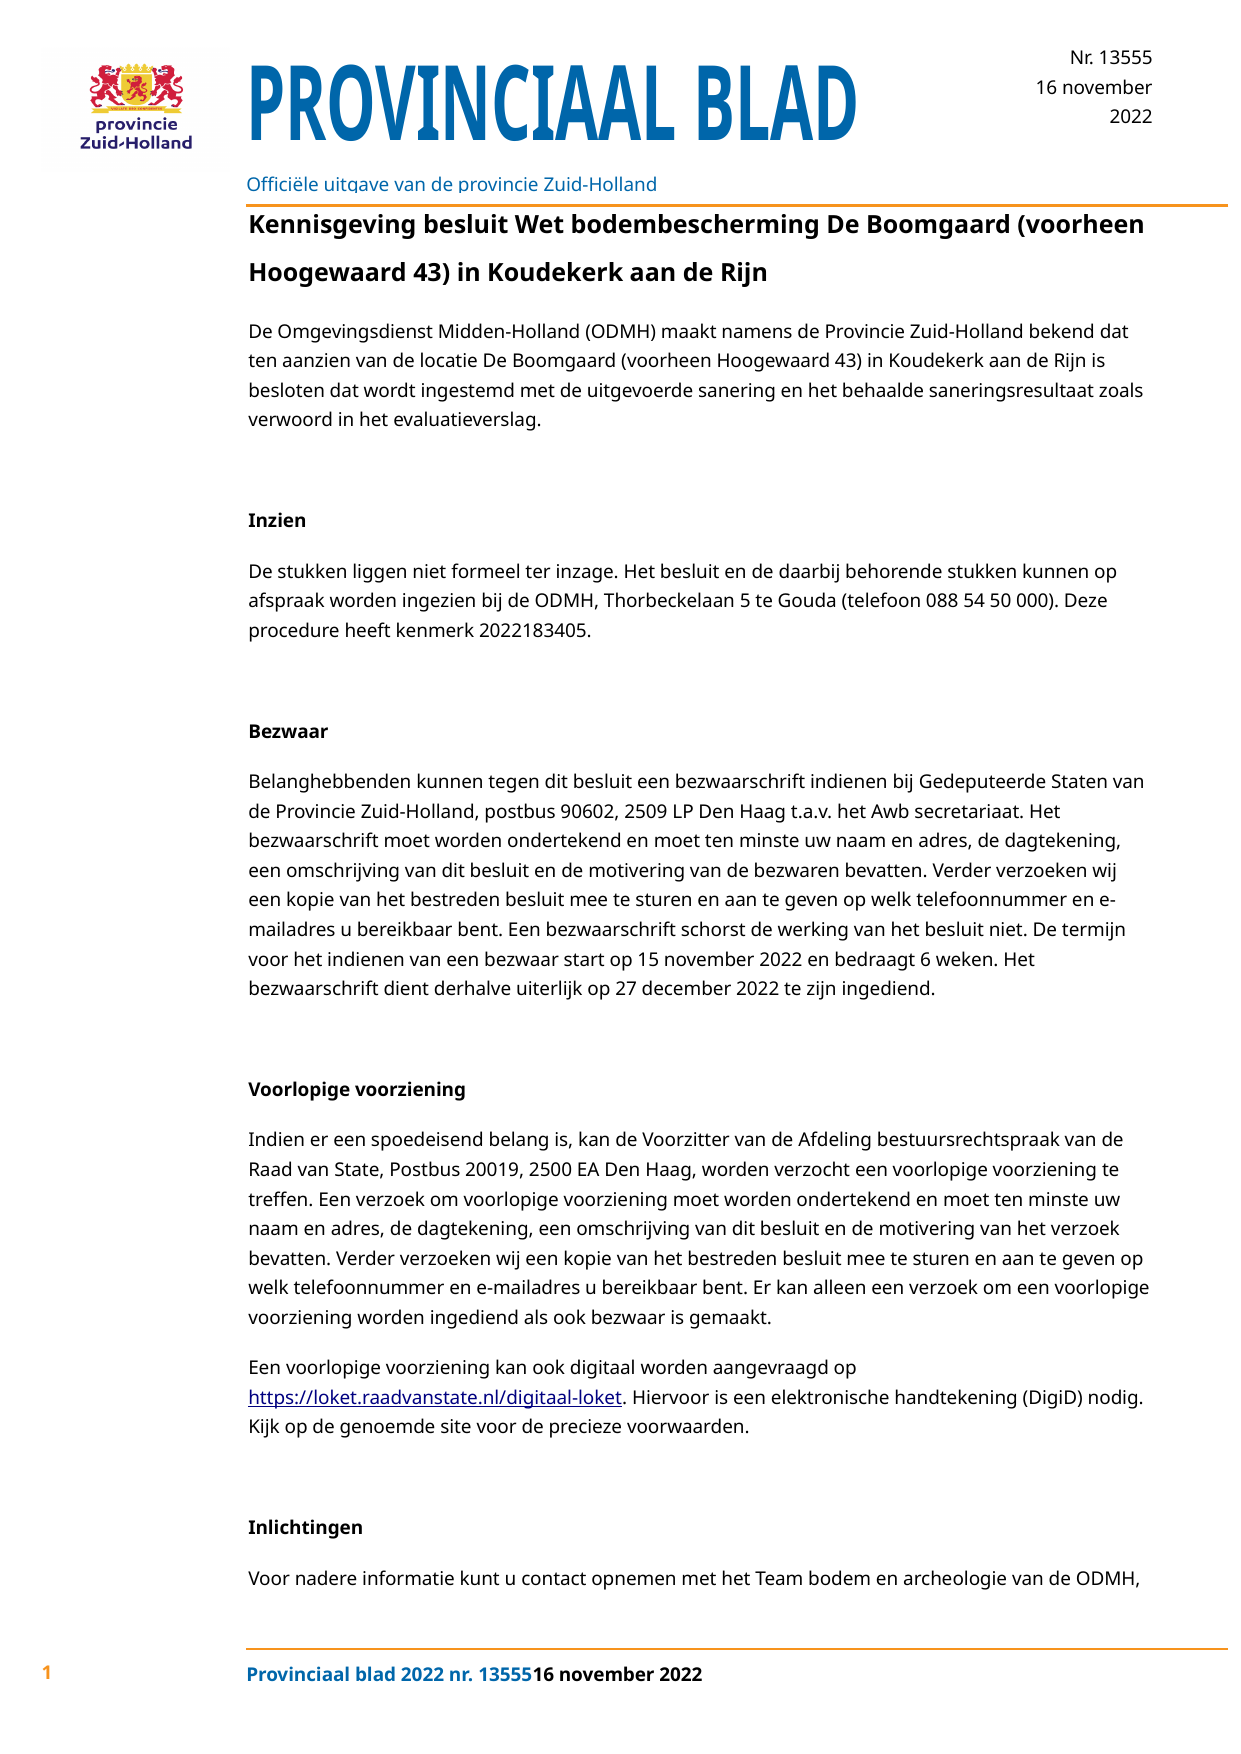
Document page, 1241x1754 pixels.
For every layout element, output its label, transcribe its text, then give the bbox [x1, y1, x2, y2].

text De Omgevingsdienst Midden-Holland (ODMH) maakt namens de Provincie Zuid-Holland bekend dat ten aanzien van de locatie De Boomgaard (voorheen Hoogewaard 43) in Koudekerk aan de Rijn is besloten dat wordt ingestemd met de uitgevoerde sanering en het behaalde saneringsresultaat zoals verwoord in het evaluatieverslag. [248, 318, 1152, 432]
text Indien er een spoedeisend belang is, kan de Voorzitter van de Afdeling bestuursrechtspraak van de Raad van State, Postbus 20019, 2500 EA Den Haag, worden verzocht een voorlopige voorziening te treffen. Een verzoek om voorlopige voorziening moet worden ondertekend en moet ten minste uw naam en adres, de dagtekening, een omschrijving van dit besluit en de motivering van het verzoek bevatten. Verder verzoeken wij een kopie van het bestreden besluit mee te sturen en aan te geven op welk telefoonnummer en e-mailadres u bereikbaar bent. Er kan alleen een verzoek om een voorlopige voorziening worden ingediend als ook bezwaar is gemaakt. [248, 1127, 1152, 1330]
text Belanghebbenden kunnen tegen dit besluit een bezwaarschrift indienen bij Gedeputeerde Staten van de Provincie Zuid-Holland, postbus 90602, 2509 LP Den Haag t.a.v. het Awb secretariaat. Het bezwaarschrift moet worden ondertekend en moet ten minste uw naam en adres, de dagtekening, een omschrijving van dit besluit en de motivering van de bezwaren bevatten. Verder verzoeken wij een kopie van het bestreden besluit mee te sturen en aan te geven op welk telefoonnummer en e-mailadres u bereikbaar bent. Een bezwaarschrift schorst de werking van het besluit niet. De termijn voor het indienen van een bezwaar start op 15 november 2022 en bedraagt 6 weken. Het bezwaarschrift dient derhalve uiterlijk op 27 december 2022 te zijn ingediend. [248, 768, 1152, 1001]
text Kennisgeving besluit Wet bodembescherming De Boomgaard (voorheen Hoogewaard 43) in Koudekerk aan de Rijn [248, 207, 1152, 288]
text De stukken liggen niet formeel ter inzage. Het besluit en de daarbij behorende stukken kunnen op afspraak worden ingezien bij de ODMH, Thorbeckelaan 5 te Gouda (telefoon 088 54 50 000). Deze procedure heeft kenmerk 2022183405. [248, 558, 1152, 643]
picture [41, 47, 231, 172]
text Bezwaar [248, 718, 1152, 744]
text Voor nadere informatie kunt u contact opnemen met het Team bodem en archeologie van de ODMH, [248, 1565, 1152, 1591]
text Inzien [248, 507, 1152, 533]
text Inlichtingen [248, 1514, 1152, 1540]
text Voorlopige voorziening [248, 1076, 1152, 1102]
text Een voorlopige voorziening kan ook digitaal worden aangevraagd op https://loket.raadvanstate.nl/digitaal-loket. Hiervoor is een elektronische handtekening (DigiD) nodig. Kijk op de genoemde site voor de precieze voorwaarden. [248, 1354, 1152, 1439]
